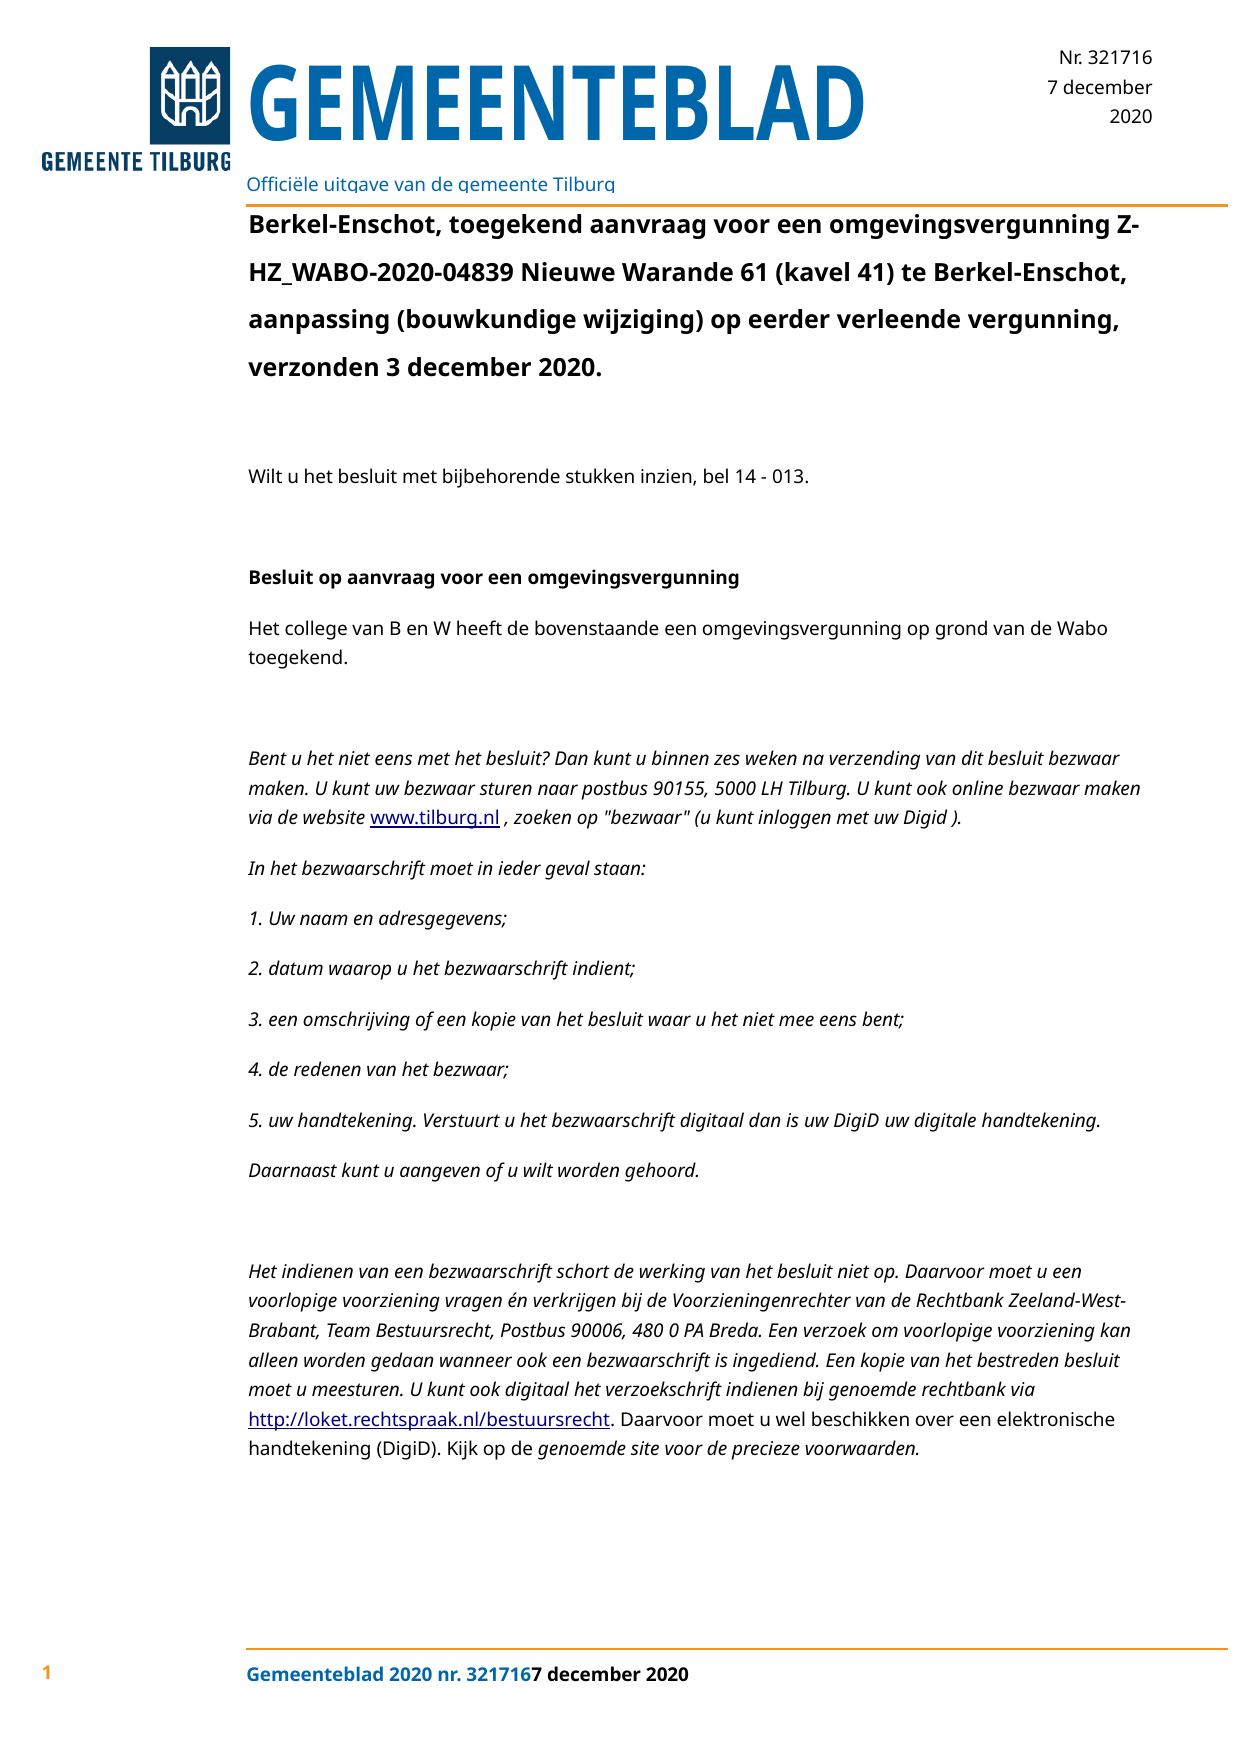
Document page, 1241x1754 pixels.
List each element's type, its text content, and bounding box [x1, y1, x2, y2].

text 3. een omschrijving of een kopie van het besluit waar u het niet mee eens bent; [248, 1006, 1152, 1032]
text In het bezwaarschrift moet in ieder geval staan: [248, 855, 1152, 881]
picture [41, 47, 231, 172]
text 1. Uw naam en adresgegevens; [248, 905, 1152, 931]
text Berkel-Enschot, toegekend aanvraag voor een omgevingsvergunning Z-HZ_WABO-2020-04839 Nieuwe Warande 61 (kavel 41) te Berkel-Enschot, aanpassing (bouwkundige wijziging) op eerder verleende vergunning, verzonden 3 december 2020. [248, 207, 1152, 384]
text Besluit op aanvraag voor een omgevingsvergunning [248, 564, 1152, 590]
text Daarnaast kunt u aangeven of u wilt worden gehoord. [248, 1157, 1152, 1183]
text Wilt u het besluit met bijbehorende stukken inzien, bel 14 - 013. [248, 463, 1152, 489]
text Het college van B en W heeft de bovenstaande een omgevingsvergunning op grond van de Wabo toegekend. [248, 615, 1152, 670]
text 2. datum waarop u het bezwaarschrift indient; [248, 956, 1152, 981]
text Bent u het niet eens met het besluit? Dan kunt u binnen zes weken na verzending van dit besluit bezwaar maken. U kunt uw bezwaar sturen naar postbus 90155, 5000 LH Tilburg. U kunt ook online bezwaar maken via de website www.tilburg.nl , zoeken op "bezwaar" (u kunt inloggen met uw Digid ). [248, 745, 1152, 830]
text 5. uw handtekening. Verstuurt u het bezwaarschrift digitaal dan is uw DigiD uw digitale handtekening. [248, 1107, 1152, 1133]
text 4. de redenen van het bezwaar; [248, 1056, 1152, 1082]
text Het indienen van een bezwaarschrift schort de werking van het besluit niet op. Daarvoor moet u een voorlopige voorziening vragen én verkrijgen bij de Voorzieningenrechter van de Rechtbank Zeeland-West-Brabant, Team Bestuursrecht, Postbus 90006, 480 0 PA Breda. Een verzoek om voorlopige voorziening kan alleen worden gedaan wanneer ook een bezwaarschrift is ingediend. Een kopie van het bestreden besluit moet u meesturen. U kunt ook digitaal het verzoekschrift indienen bij genoemde rechtbank via http://loket.rechtspraak.nl/bestuursrecht. Daarvoor moet u wel beschikken over een elektronische handtekening (DigiD). Kijk op de genoemde site voor de precieze voorwaarden. [248, 1258, 1152, 1461]
